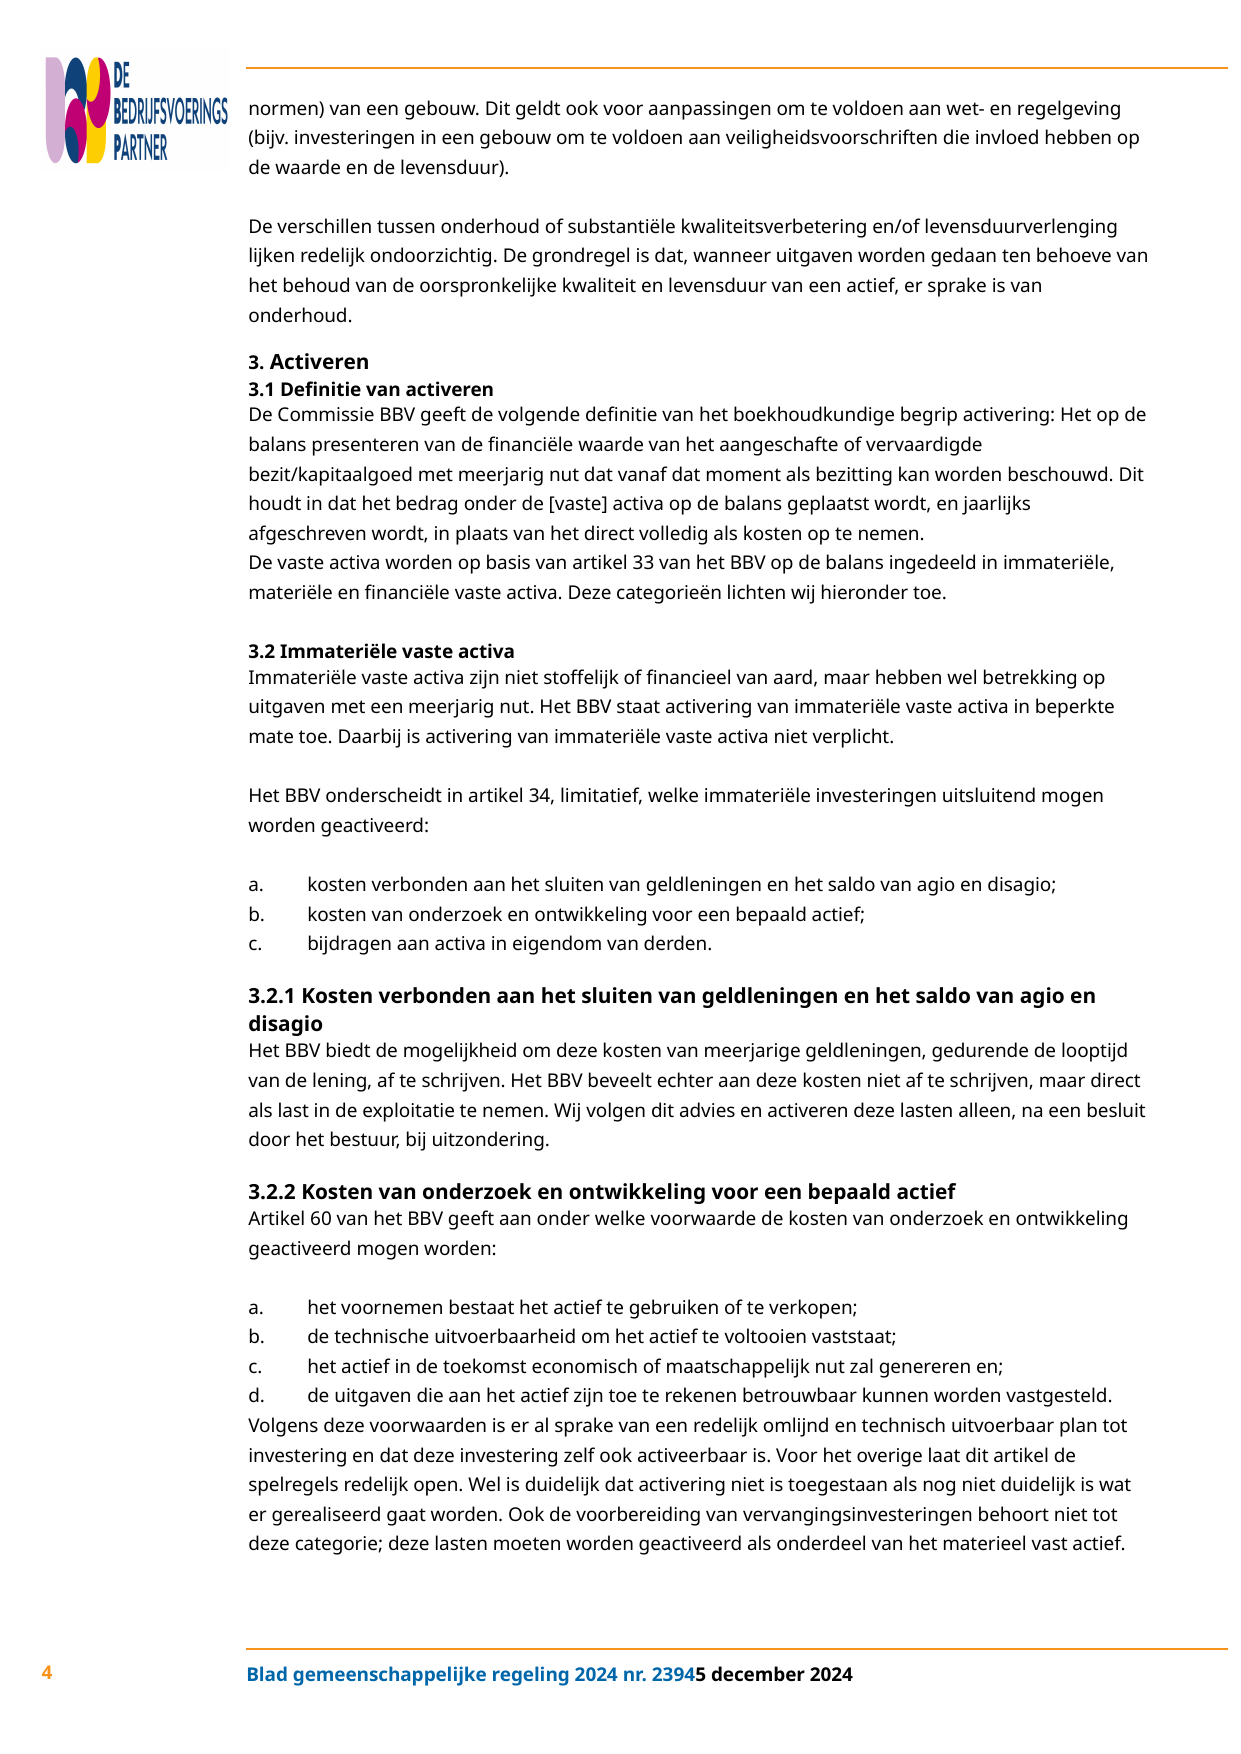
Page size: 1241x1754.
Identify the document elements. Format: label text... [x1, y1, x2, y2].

text De vaste activa worden op basis van artikel 33 van het BBV op de balans ingedeeld in immateriële, materiële en financiële vaste activa. Deze categorieën lichten wij hieronder toe. [248, 549, 1152, 605]
list kosten van onderzoek en ontwikkeling voor een bepaald actief; [248, 901, 1152, 926]
list kosten verbonden aan het sluiten van geldleningen en het saldo van agio en disagio; [248, 871, 1152, 897]
list het actief in de toekomst economisch of maatschappelijk nut zal genereren en; [248, 1353, 1152, 1379]
text Het BBV biedt de mogelijkheid om deze kosten van meerjarige geldleningen, gedurende de looptijd van de lening, af te schrijven. Het BBV beveelt echter aan deze kosten niet af te schrijven, maar direct als last in de exploitatie te nemen. Wij volgen dit advies en activeren deze lasten alleen, na een besluit door het bestuur, bij uitzondering. [248, 1038, 1152, 1152]
text 3.2.2 Kosten van onderzoek en ontwikkeling voor een bepaald actief [248, 1177, 1152, 1205]
text Het BBV onderscheidt in artikel 34, limitatief, welke immateriële investeringen uitsluitend mogen worden geactiveerd: [248, 782, 1152, 838]
text De Commissie BBV geeft de volgende definitie van het boekhoudkundige begrip activering: Het op de balans presenteren van de financiële waarde van het aangeschafte of vervaardigde bezit/kapitaalgoed met meerjarig nut dat vanaf dat moment als bezitting kan worden beschouwd. Dit houdt in dat het bedrag onder de [vaste] activa op de balans geplaatst wordt, en jaarlijks afgeschreven wordt, in plaats van het direct volledig als kosten op te nemen. [248, 402, 1152, 546]
list de uitgaven die aan het actief zijn toe te rekenen betrouwbaar kunnen worden vastgesteld. [248, 1383, 1152, 1408]
text Immateriële vaste activa zijn niet stoffelijk of financieel van aard, maar hebben wel betrekking op uitgaven met een meerjarig nut. Het BBV staat activering van immateriële vaste activa in beperkte mate toe. Daarbij is activering van immateriële vaste activa niet verplicht. [248, 664, 1152, 749]
list de technische uitvoerbaarheid om het actief te voltooien vaststaat; [248, 1323, 1152, 1349]
text Artikel 60 van het BBV geeft aan onder welke voorwaarde de kosten van onderzoek en ontwikkeling geactiveerd mogen worden: [248, 1205, 1152, 1261]
list bijdragen aan activa in eigendom van derden. [248, 930, 1152, 956]
text Volgens deze voorwaarden is er al sprake van een redelijk omlijnd en technisch uitvoerbaar plan tot investering en dat deze investering zelf ook activeerbaar is. Voor het overige laat dit artikel de spelregels redelijk open. Wel is duidelijk dat activering niet is toegestaan als nog niet duidelijk is wat er gerealiseerd gaat worden. Ook de voorbereiding van vervangingsinvesteringen behoort niet tot deze categorie; deze lasten moeten worden geactiveerd als onderdeel van het materieel vast actief. [248, 1412, 1152, 1556]
text 3.1 Definitie van activeren [248, 376, 1152, 402]
picture [41, 47, 231, 172]
text De verschillen tussen onderhoud of substantiële kwaliteitsverbetering en/of levensduurverlenging lijken redelijk ondoorzichtig. De grondregel is dat, wanneer uitgaven worden gedaan ten behoeve van het behoud van de oorspronkelijke kwaliteit en levensduur van een actief, er sprake is van onderhoud. [248, 213, 1152, 328]
text 3.2 Immateriële vaste activa [248, 638, 1152, 664]
text 3. Activeren [248, 347, 1152, 376]
text 3.2.1 Kosten verbonden aan het sluiten van geldleningen en het saldo van agio en disagio [248, 981, 1152, 1038]
list het voornemen bestaat het actief te gebruiken of te verkopen; [248, 1294, 1152, 1320]
text normen) van een gebouw. Dit geldt ook voor aanpassingen om te voldoen aan wet- en regelgeving (bijv. investeringen in een gebouw om te voldoen aan veiligheidsvoorschriften die invloed hebben op de waarde en de levensduur). [248, 95, 1152, 180]
